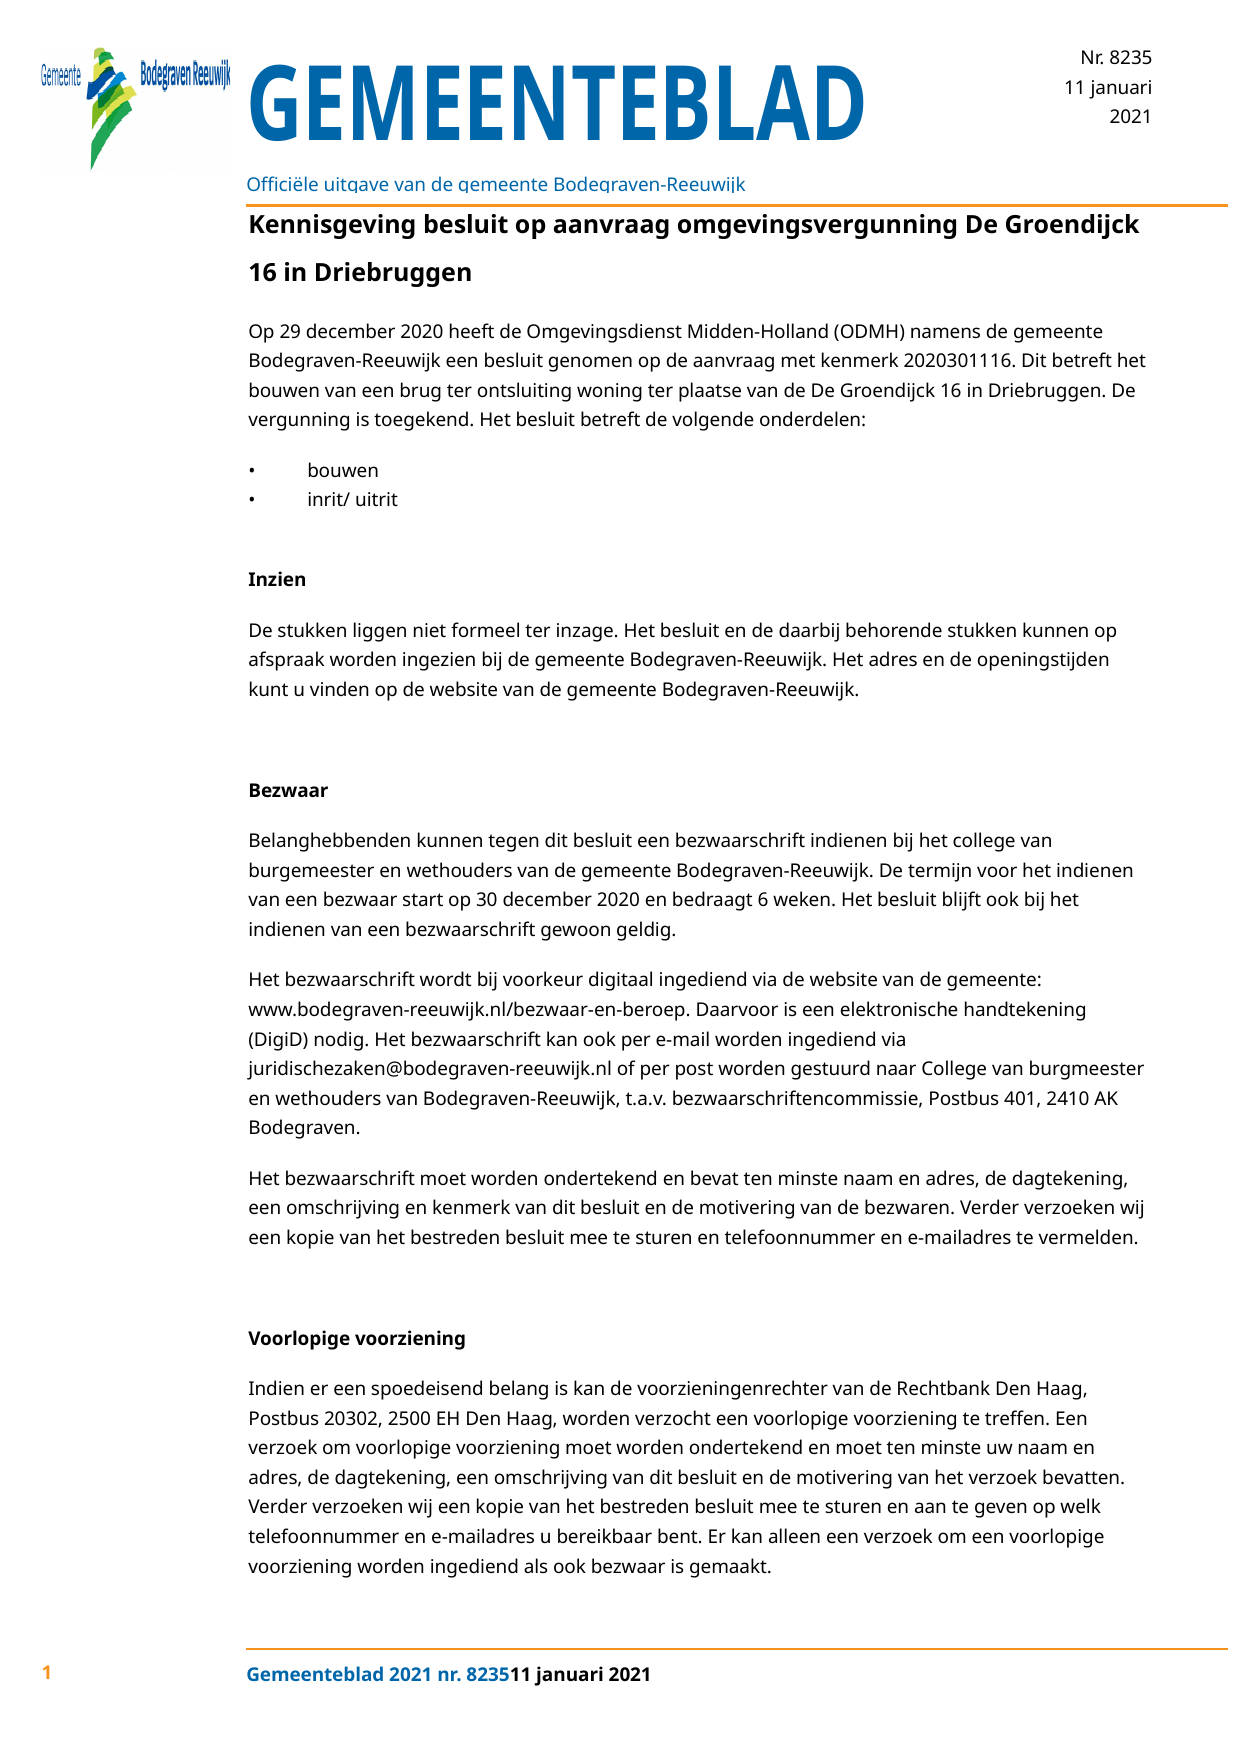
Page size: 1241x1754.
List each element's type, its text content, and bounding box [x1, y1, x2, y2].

text Op 29 december 2020 heeft de Omgevingsdienst Midden-Holland (ODMH) namens de gemeente Bodegraven-Reeuwijk een besluit genomen op de aanvraag met kenmerk 2020301116. Dit betreft het bouwen van een brug ter ontsluiting woning ter plaatse van de De Groendijck 16 in Driebruggen. De vergunning is toegekend. Het besluit betreft de volgende onderdelen: [248, 318, 1152, 432]
text Bezwaar [248, 777, 1152, 803]
text Kennisgeving besluit op aanvraag omgevingsvergunning De Groendijck 16 in Driebruggen [248, 207, 1152, 288]
text Inzien [248, 567, 1152, 592]
text Het bezwaarschrift wordt bij voorkeur digitaal ingediend via de website van de gemeente: www.bodegraven-reeuwijk.nl/bezwaar-en-beroep. Daarvoor is een elektronische handtekening (DigiD) nodig. Het bezwaarschrift kan ook per e-mail worden ingediend via juridischezaken@bodegraven-reeuwijk.nl of per post worden gestuurd naar College van burgmeester en wethouders van Bodegraven-Reeuwijk, t.a.v. bezwaarschriftencommissie, Postbus 401, 2410 AK Bodegraven. [248, 967, 1152, 1140]
picture [41, 47, 231, 172]
list bouwen [248, 457, 1152, 483]
text Het bezwaarschrift moet worden ondertekend en bevat ten minste naam en adres, de dagtekening, een omschrijving en kenmerk van dit besluit en de motivering van de bezwaren. Verder verzoeken wij een kopie van het bestreden besluit mee te sturen en telefoonnummer en e-mailadres te vermelden. [248, 1165, 1152, 1250]
list inrit/ uitrit [248, 487, 1152, 512]
text Belanghebbenden kunnen tegen dit besluit een bezwaarschrift indienen bij het college van burgemeester en wethouders van de gemeente Bodegraven-Reeuwijk. De termijn voor het indienen van een bezwaar start op 30 december 2020 en bedraagt 6 weken. Het besluit blijft ook bij het indienen van een bezwaarschrift gewoon geldig. [248, 827, 1152, 942]
text De stukken liggen niet formeel ter inzage. Het besluit en de daarbij behorende stukken kunnen op afspraak worden ingezien bij de gemeente Bodegraven-Reeuwijk. Het adres en de openingstijden kunt u vinden op de website van de gemeente Bodegraven-Reeuwijk. [248, 617, 1152, 702]
text Indien er een spoedeisend belang is kan de voorzieningenrechter van de Rechtbank Den Haag, Postbus 20302, 2500 EH Den Haag, worden verzocht een voorlopige voorziening te treffen. Een verzoek om voorlopige voorziening moet worden ondertekend en moet ten minste uw naam en adres, de dagtekening, een omschrijving van dit besluit en de motivering van het verzoek bevatten. Verder verzoeken wij een kopie van het bestreden besluit mee te sturen en aan te geven op welk telefoonnummer en e-mailadres u bereikbaar bent. Er kan alleen een verzoek om een voorlopige voorziening worden ingediend als ook bezwaar is gemaakt. [248, 1375, 1152, 1579]
text Voorlopige voorziening [248, 1325, 1152, 1351]
